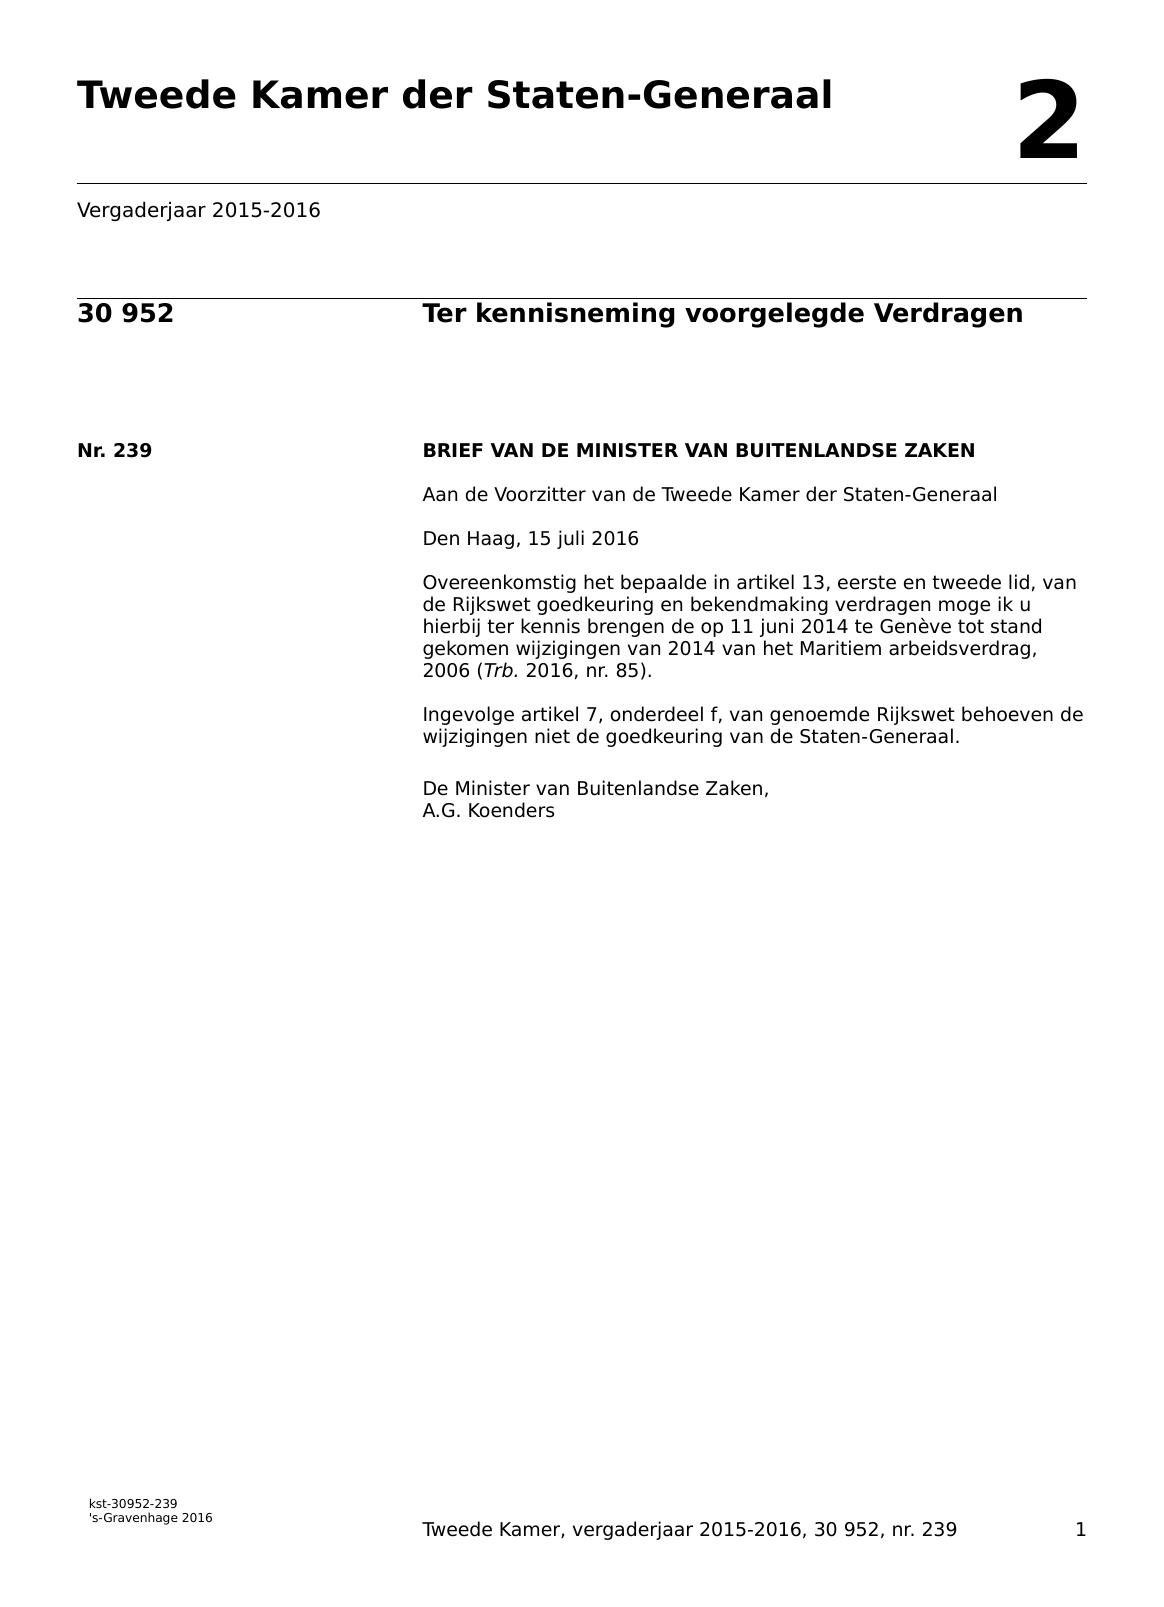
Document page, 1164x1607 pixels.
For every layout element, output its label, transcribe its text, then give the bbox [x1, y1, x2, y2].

table_header 2 [886, 59, 1087, 183]
subtitle Nr. 239 BRIEF VAN DE MINISTER VAN BUITENLANDSE ZAKEN [77, 440, 1087, 462]
text Overeenkomstig het bepaalde in artikel 13, eerste en tweede lid, van de Rijkswet goedkeuring en bekendmaking verdragen moge ik u hierbij ter kennis brengen de op 11 juni 2014 te Genève tot stand gekomen wijzigingen van 2014 van het Maritiem arbeidsverdrag, 2006 (Trb. 2016, nr. 85). [422, 572, 1087, 682]
text Aan de Voorzitter van de Tweede Kamer der Staten-Generaal [422, 484, 1087, 506]
table_header Tweede Kamer der Staten-Generaal [77, 59, 886, 183]
text De Minister van Buitenlandse Zaken, A.G. Koenders [422, 778, 1087, 822]
text Den Haag, 15 juli 2016 [422, 528, 1087, 550]
table_cell Vergaderjaar 2015-2016 [77, 184, 1087, 298]
text kst-30952-239 [88, 1497, 323, 1511]
text 's-Gravenhage 2016 [88, 1511, 323, 1525]
subtitle 30 952 Ter kennisneming voorgelegde Verdragen [77, 299, 1087, 329]
text Ingevolge artikel 7, onderdeel f, van genoemde Rijkswet behoeven de wijzigingen niet de goedkeuring van de Staten-Generaal. [422, 704, 1087, 748]
